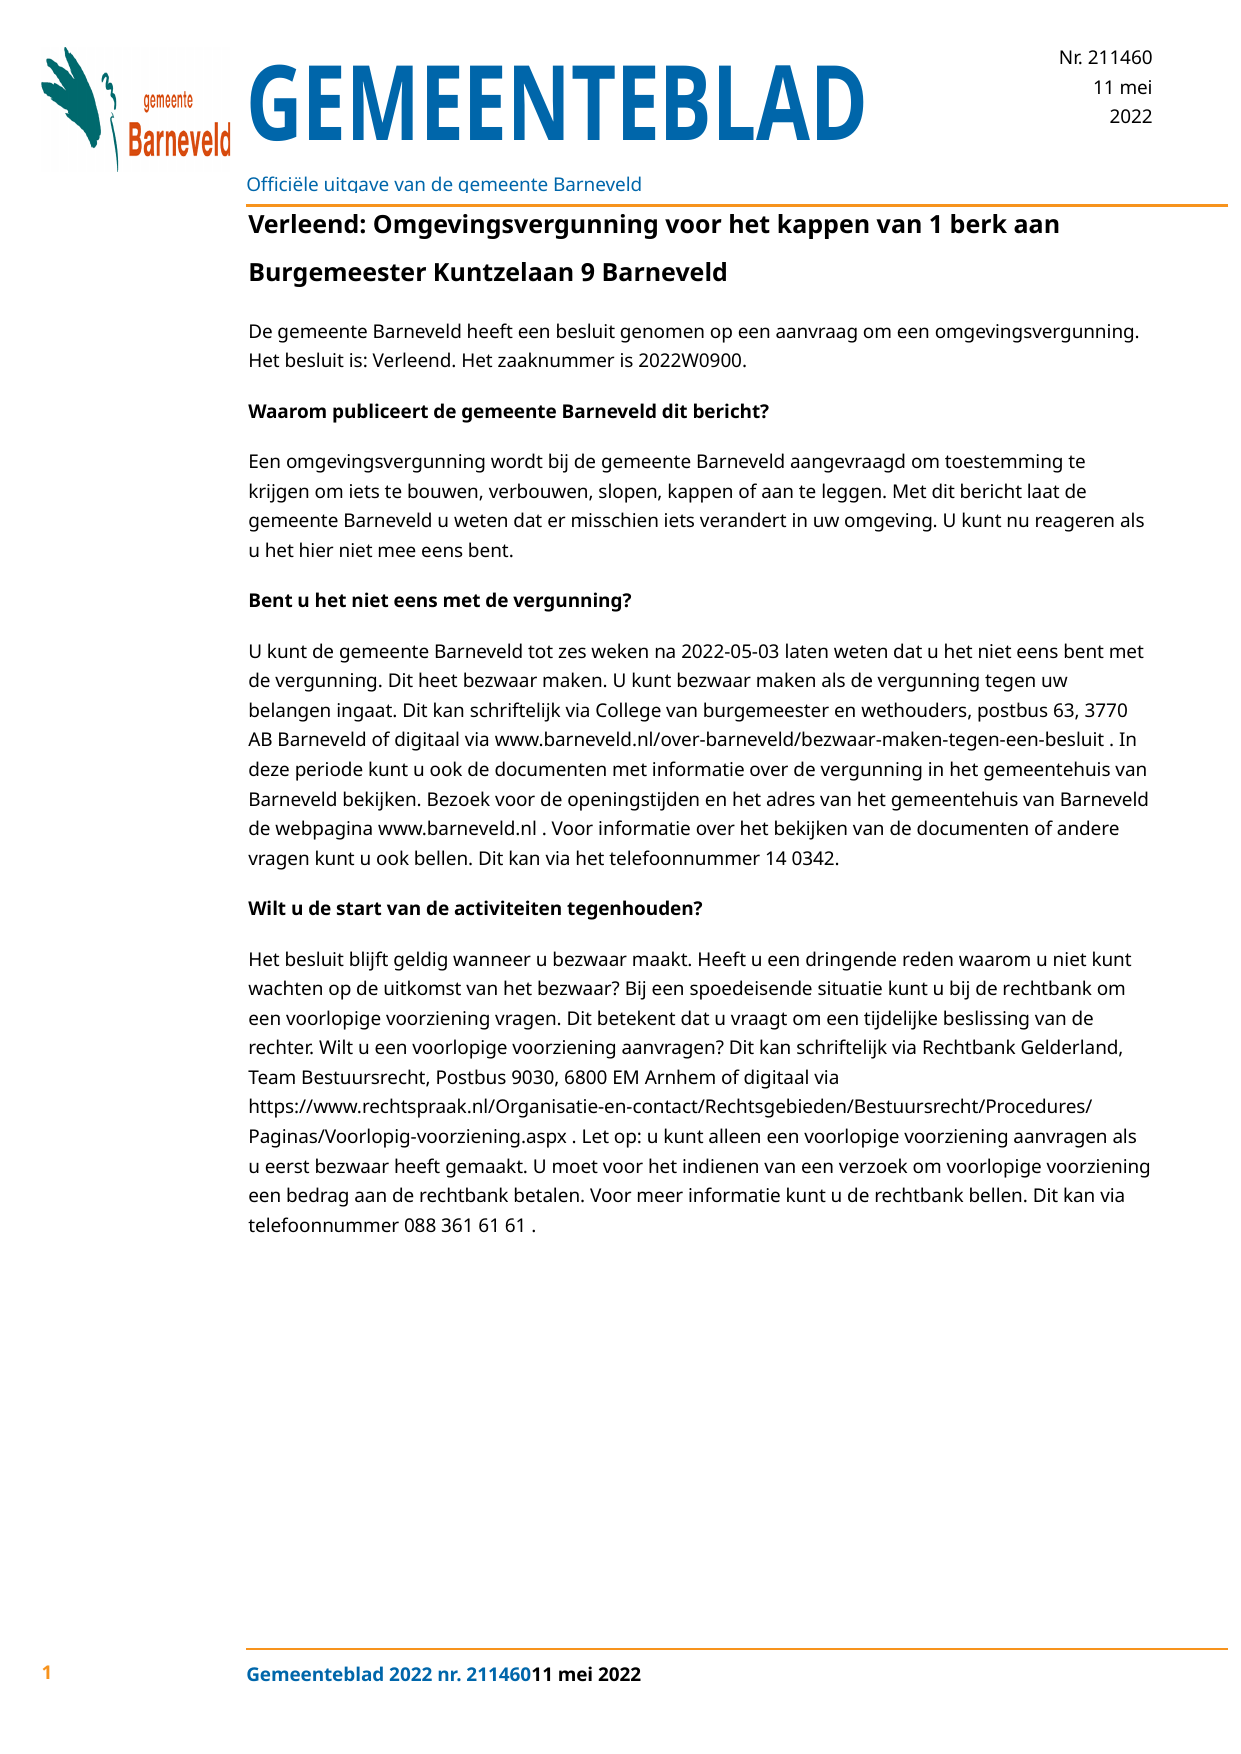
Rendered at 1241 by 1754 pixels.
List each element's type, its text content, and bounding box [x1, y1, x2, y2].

picture [41, 47, 231, 172]
text U kunt de gemeente Barneveld tot zes weken na 2022-05-03 laten weten dat u het niet eens bent met de vergunning. Dit heet bezwaar maken. U kunt bezwaar maken als de vergunning tegen uw belangen ingaat. Dit kan schriftelijk via College van burgemeester en wethouders, postbus 63, 3770 AB Barneveld of digitaal via www.barneveld.nl/over-barneveld/bezwaar-maken-tegen-een-besluit . In deze periode kunt u ook de documenten met informatie over de vergunning in het gemeentehuis van Barneveld bekijken. Bezoek voor de openingstijden en het adres van het gemeentehuis van Barneveld de webpagina www.barneveld.nl . Voor informatie over het bekijken van de documenten of andere vragen kunt u ook bellen. Dit kan via het telefoonnummer 14 0342. [248, 638, 1152, 871]
text Het besluit blijft geldig wanneer u bezwaar maakt. Heeft u een dringende reden waarom u niet kunt wachten op de uitkomst van het bezwaar? Bij een spoedeisende situatie kunt u bij de rechtbank om een voorlopige voorziening vragen. Dit betekent dat u vraagt om een tijdelijke beslissing van de rechter. Wilt u een voorlopige voorziening aanvragen? Dit kan schriftelijk via Rechtbank Gelderland, Team Bestuursrecht, Postbus 9030, 6800 EM Arnhem of digitaal via https://www.rechtspraak.nl/Organisatie-en-contact/Rechtsgebieden/Bestuursrecht/Procedures/Paginas/Voorlopig-voorziening.aspx . Let op: u kunt alleen een voorlopige voorziening aanvragen als u eerst bezwaar heeft gemaakt. U moet voor het indienen van een verzoek om voorlopige voorziening een bedrag aan de rechtbank betalen. Voor meer informatie kunt u de rechtbank bellen. Dit kan via telefoonnummer 088 361 61 61 . [248, 946, 1152, 1238]
text De gemeente Barneveld heeft een besluit genomen op een aanvraag om een omgevingsvergunning. Het besluit is: Verleend. Het zaaknummer is 2022W0900. [248, 318, 1152, 373]
text Verleend: Omgevingsvergunning voor het kappen van 1 berk aan Burgemeester Kuntzelaan 9 Barneveld [248, 207, 1152, 288]
text Wilt u de start van de activiteiten tegenhouden? [248, 895, 1152, 921]
text Waarom publiceert de gemeente Barneveld dit bericht? [248, 398, 1152, 424]
text Een omgevingsvergunning wordt bij de gemeente Barneveld aangevraagd om toestemming te krijgen om iets te bouwen, verbouwen, slopen, kappen of aan te leggen. Met dit bericht laat de gemeente Barneveld u weten dat er misschien iets verandert in uw omgeving. U kunt nu reageren als u het hier niet mee eens bent. [248, 448, 1152, 563]
text Bent u het niet eens met de vergunning? [248, 587, 1152, 613]
